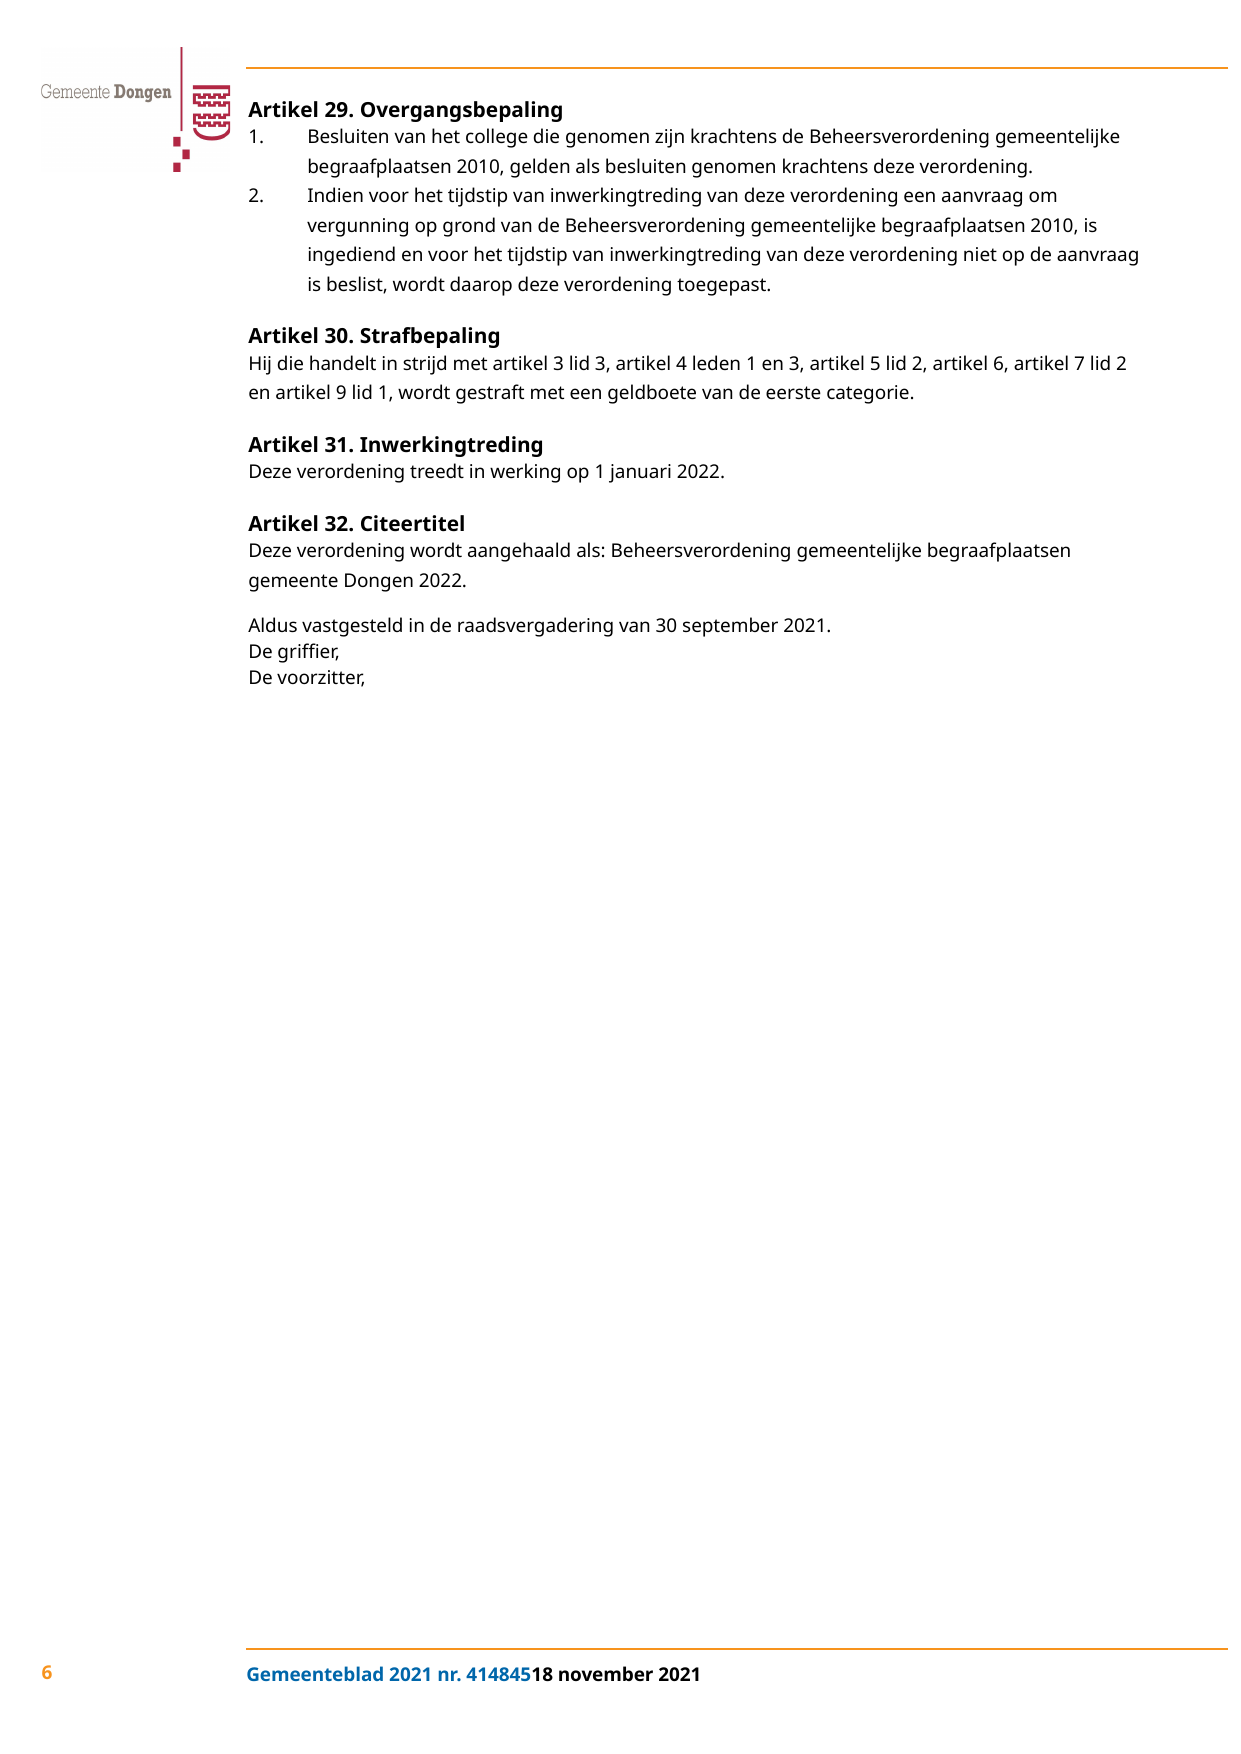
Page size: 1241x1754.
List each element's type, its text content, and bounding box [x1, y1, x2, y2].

list Indien voor het tijdstip van inwerkingtreding van deze verordening een aanvraag om vergunning op grond van de Beheersverordening gemeentelijke begraafplaatsen 2010, is ingediend en voor het tijdstip van inwerkingtreding van deze verordening niet op de aanvraag is beslist, wordt daarop deze verordening toegepast. [248, 182, 1152, 297]
text Artikel 31. Inwerkingtreding [248, 430, 1152, 458]
picture [41, 47, 231, 172]
text Artikel 29. Overgangsbepaling [248, 95, 1152, 123]
text De voorzitter, [248, 664, 1152, 690]
text Aldus vastgesteld in de raadsvergadering van 30 september 2021. [248, 612, 1152, 638]
text Artikel 32. Citeertitel [248, 509, 1152, 537]
text Deze verordening treedt in werking op 1 januari 2022. [248, 458, 1152, 484]
text Artikel 30. Strafbepaling [248, 322, 1152, 350]
text Deze verordening wordt aangehaald als: Beheersverordening gemeentelijke begraafplaatsen gemeente Dongen 2022. [248, 537, 1152, 593]
text De griﬃer, [248, 638, 1152, 664]
list Besluiten van het college die genomen zijn krachtens de Beheersverordening gemeentelijke begraafplaatsen 2010, gelden als besluiten genomen krachtens deze verordening. [248, 123, 1152, 178]
text Hij die handelt in strijd met artikel 3 lid 3, artikel 4 leden 1 en 3, artikel 5 lid 2, artikel 6, artikel 7 lid 2 en artikel 9 lid 1, wordt gestraft met een geldboete van de eerste categorie. [248, 350, 1152, 405]
